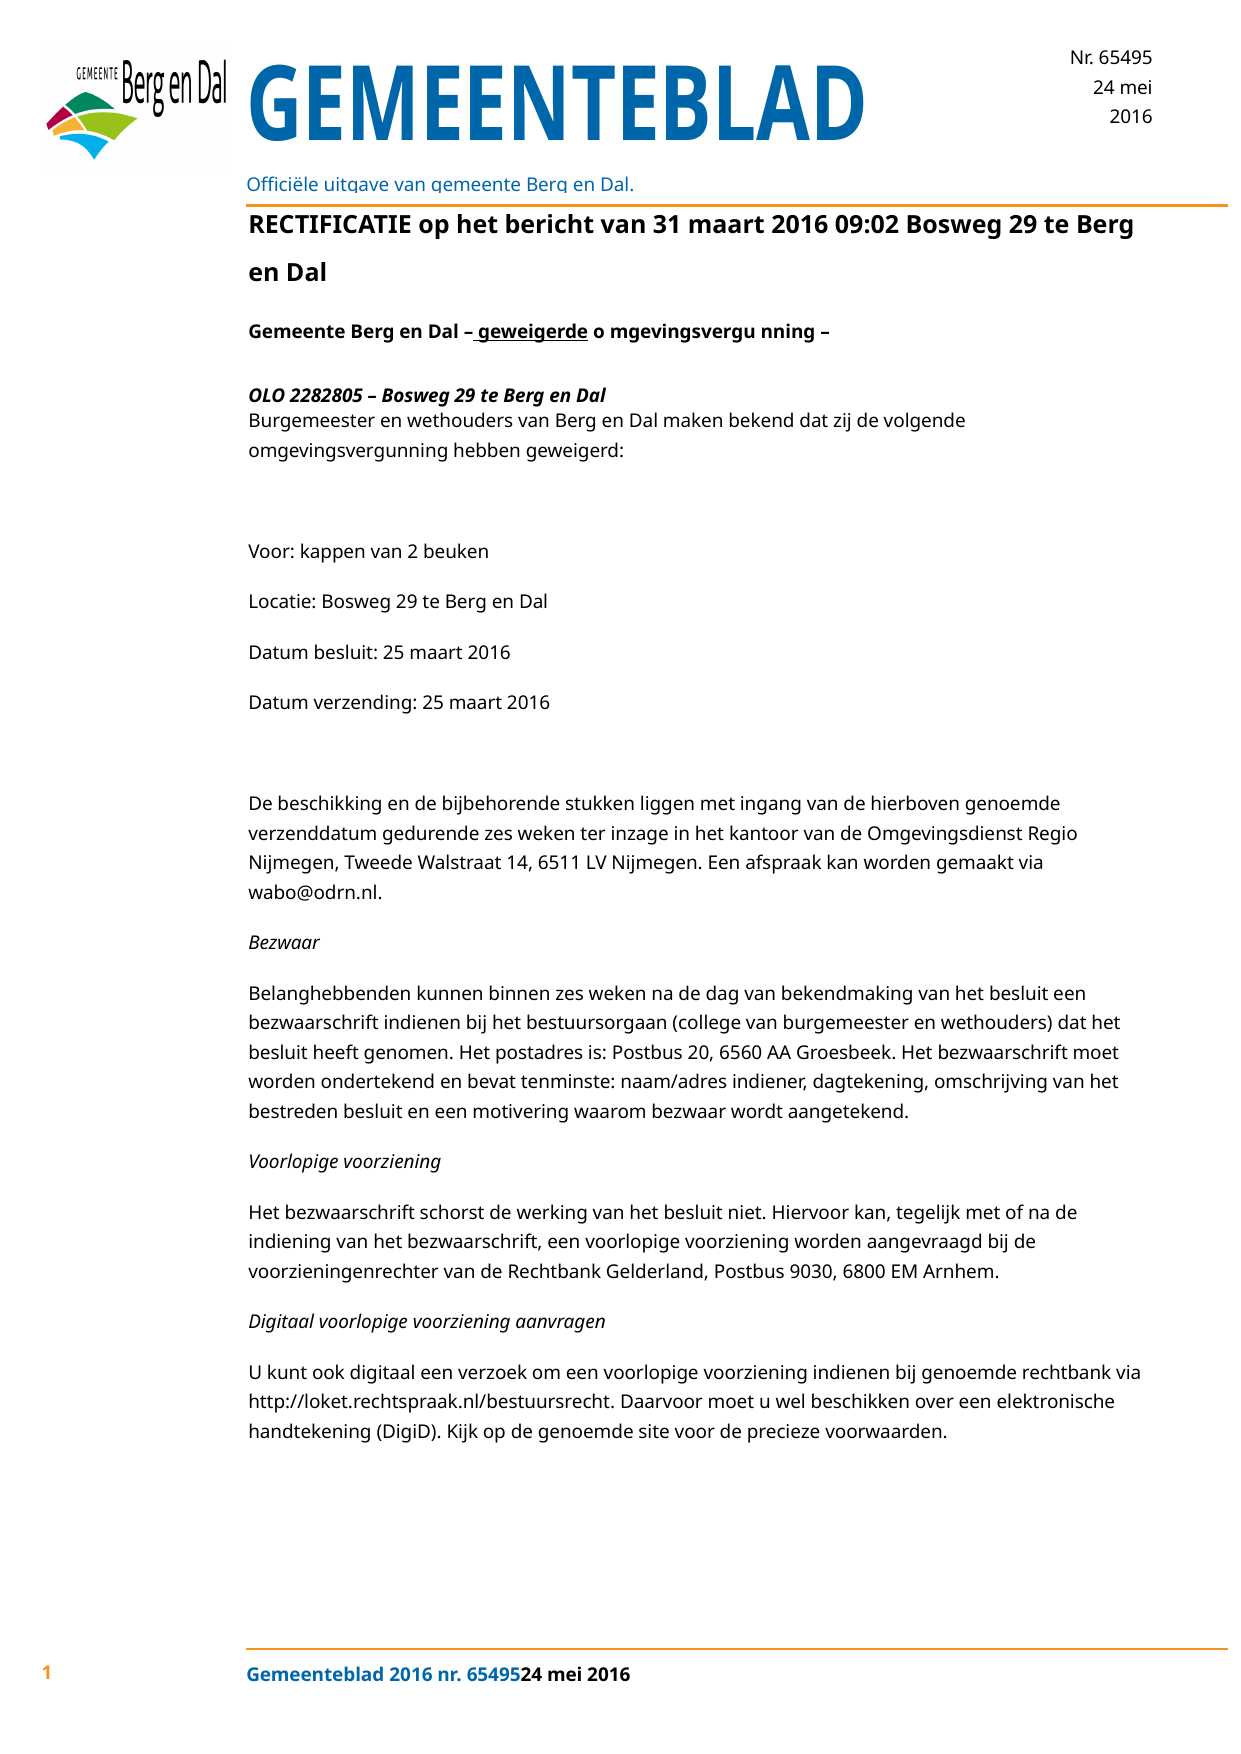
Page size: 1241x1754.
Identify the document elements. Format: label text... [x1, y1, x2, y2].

text Datum verzending: 25 maart 2016 [248, 689, 1152, 715]
text Voor: kappen van 2 beuken [248, 538, 1152, 564]
text OLO 2282805 – Bosweg 29 te Berg en Dal [248, 382, 1152, 408]
text Het bezwaarschrift schorst de werking van het besluit niet. Hiervoor kan, tegelijk met of na de indiening van het bezwaarschrift, een voorlopige voorziening worden aangevraagd bij de voorzieningenrechter van de Rechtbank Gelderland, Postbus 9030, 6800 EM Arnhem. [248, 1199, 1152, 1284]
text Locatie: Bosweg 29 te Berg en Dal [248, 588, 1152, 614]
picture [41, 47, 231, 172]
text De beschikking en de bijbehorende stukken liggen met ingang van de hierboven genoemde verzenddatum gedurende zes weken ter inzage in het kantoor van de Omgevingsdienst Regio Nijmegen, Tweede Walstraat 14, 6511 LV Nijmegen. Een afspraak kan worden gemaakt via wabo@odrn.nl. [248, 790, 1152, 904]
text Digitaal voorlopige voorziening aanvragen [248, 1308, 1152, 1334]
text RECTIFICATIE op het bericht van 31 maart 2016 09:02 Bosweg 29 te Berg en Dal [248, 207, 1152, 288]
text Gemeente Berg en Dal – geweigerde o mgevingsvergu nning – [248, 318, 1152, 344]
text Burgemeester en wethouders van Berg en Dal maken bekend dat zij de volgende omgevingsvergunning hebben geweigerd: [248, 408, 1152, 463]
text U kunt ook digitaal een verzoek om een voorlopige voorziening indienen bij genoemde rechtbank via http://loket.rechtspraak.nl/bestuursrecht. Daarvoor moet u wel beschikken over een elektronische handtekening (DigiD). Kijk op de genoemde site voor de precieze voorwaarden. [248, 1359, 1152, 1444]
text Belanghebbenden kunnen binnen zes weken na de dag van bekendmaking van het besluit een bezwaarschrift indienen bij het bestuursorgaan (college van burgemeester en wethouders) dat het besluit heeft genomen. Het postadres is: Postbus 20, 6560 AA Groesbeek. Het bezwaarschrift moet worden ondertekend en bevat tenminste: naam/adres indiener, dagtekening, omschrijving van het bestreden besluit en een motivering waarom bezwaar wordt aangetekend. [248, 980, 1152, 1124]
text Voorlopige voorziening [248, 1148, 1152, 1174]
text Bezwaar [248, 929, 1152, 955]
text Datum besluit: 25 maart 2016 [248, 639, 1152, 664]
